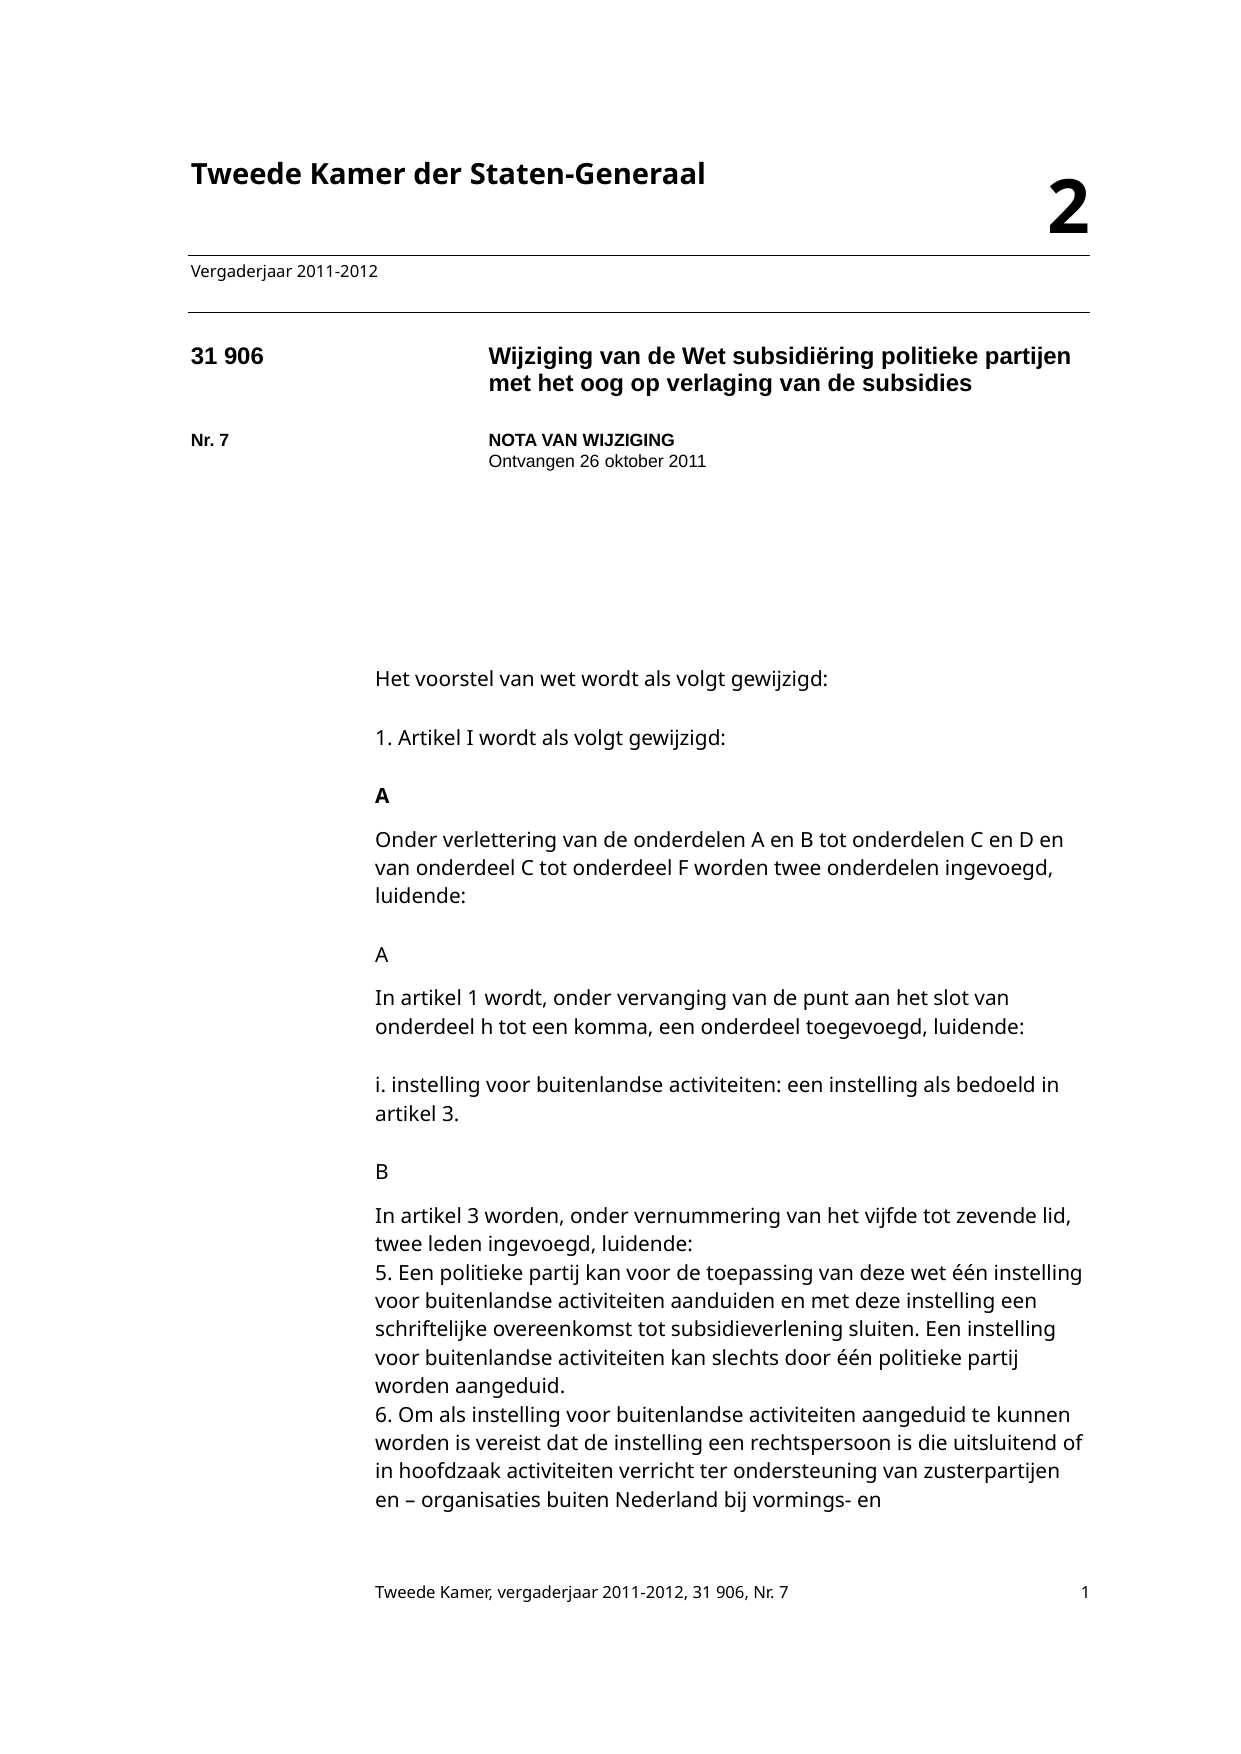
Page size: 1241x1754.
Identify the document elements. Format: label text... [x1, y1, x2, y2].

table_cell Nr. 7 [188, 427, 485, 546]
text Het voorstel van wet wordt als volgt gewijzigd: [375, 664, 1090, 693]
table_cell [485, 256, 1090, 312]
table_header Tweede Kamer der Staten-Generaal [188, 150, 909, 255]
table_header 2 [910, 150, 1090, 255]
table_cell Vergaderjaar 2011-2012 [188, 256, 485, 312]
table_cell NOTA VAN WIJZIGING Ontvangen 26 oktober 2011 [485, 427, 1090, 546]
text 1. Artikel I wordt als volgt gewijzigd: [375, 723, 1090, 751]
text 5. Een politieke partij kan voor de toepassing van deze wet één instelling voor buitenlandse activiteiten aanduiden en met deze instelling een schriftelijke overeenkomst tot subsidieverlening sluiten. Een instelling voor buitenlandse activiteiten kan slechts door één politieke partij worden aangeduid. [375, 1258, 1090, 1400]
text A [375, 781, 1090, 810]
table_cell [188, 313, 485, 339]
text Onder verlettering van de onderdelen A en B tot onderdelen C en D en van onderdeel C tot onderdeel F worden twee onderdelen ingevoegd, luidende: [375, 825, 1090, 910]
table_cell [485, 313, 1090, 339]
text B [375, 1157, 1090, 1186]
text i. instelling voor buitenlandse activiteiten: een instelling als bedoeld in artikel 3. [375, 1070, 1090, 1127]
table_cell 31 906 [188, 339, 485, 427]
table_cell Wijziging van de Wet subsidiëring politieke partijen met het oog op verlaging van de subsidies [485, 339, 1090, 427]
text In artikel 1 wordt, onder vervanging van de punt aan het slot van onderdeel h tot een komma, een onderdeel toegevoegd, luidende: [375, 983, 1090, 1040]
text A [375, 940, 1090, 968]
text In artikel 3 worden, onder vernummering van het vijfde tot zevende lid, twee leden ingevoegd, luidende: [375, 1201, 1090, 1258]
text 6. Om als instelling voor buitenlandse activiteiten aangeduid te kunnen worden is vereist dat de instelling een rechtspersoon is die uitsluitend of in hoofdzaak activiteiten verricht ter ondersteuning van zusterpartijen en – organisaties buiten Nederland bij vormings- en [375, 1400, 1090, 1513]
